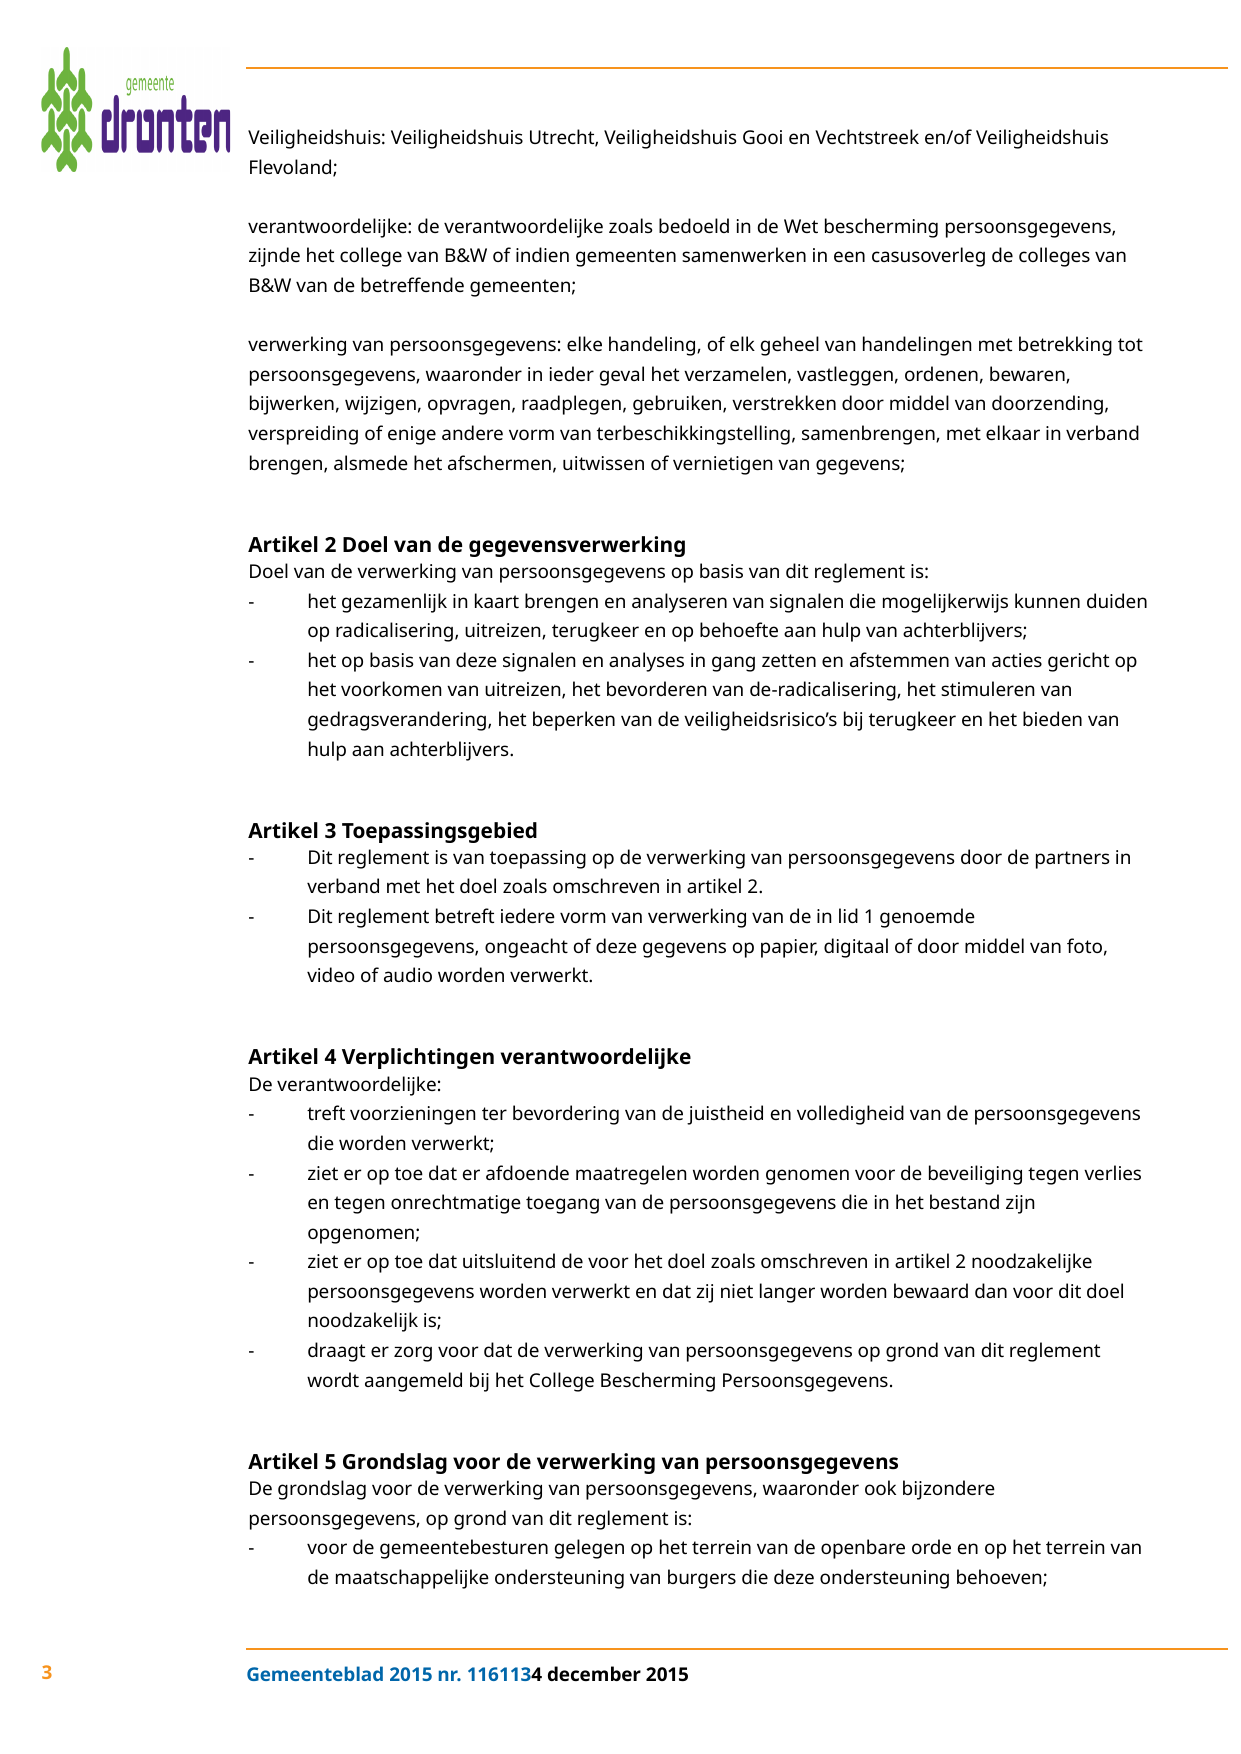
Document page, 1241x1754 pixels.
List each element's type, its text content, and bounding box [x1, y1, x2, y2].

list treft voorzieningen ter bevordering van de juistheid en volledigheid van de persoonsgegevens die worden verwerkt; [248, 1101, 1152, 1156]
text De verantwoordelijke: [248, 1071, 1152, 1097]
text Artikel 2 Doel van de gegevensverwerking [248, 530, 1152, 558]
text Veiligheidshuis: Veiligheidshuis Utrecht, Veiligheidshuis Gooi en Vechtstreek en/of Veiligheidshuis Flevoland; [248, 124, 1152, 180]
text Artikel 3 Toepassingsgebied [248, 816, 1152, 844]
text verantwoordelijke: de verantwoordelijke zoals bedoeld in de Wet bescherming persoonsgegevens, zijnde het college van B&W of indien gemeenten samenwerken in een casusoverleg de colleges van B&W van de betreffende gemeenten; [248, 213, 1152, 298]
list Dit reglement is van toepassing op de verwerking van persoonsgegevens door de partners in verband met het doel zoals omschreven in artikel 2. [248, 844, 1152, 899]
list het op basis van deze signalen en analyses in gang zetten en afstemmen van acties gericht op het voorkomen van uitreizen, het bevorderen van de-radicalisering, het stimuleren van gedragsverandering, het beperken van de veiligheidsrisico’s bij terugkeer en het bieden van hulp aan achterblijvers. [248, 647, 1152, 761]
list draagt er zorg voor dat de verwerking van persoonsgegevens op grond van dit reglement wordt aangemeld bij het College Bescherming Persoonsgegevens. [248, 1337, 1152, 1392]
text Doel van de verwerking van persoonsgegevens op basis van dit reglement is: [248, 558, 1152, 584]
list ziet er op toe dat er afdoende maatregelen worden genomen voor de beveiliging tegen verlies en tegen onrechtmatige toegang van de persoonsgegevens die in het bestand zijn opgenomen; [248, 1160, 1152, 1244]
text Artikel 4 Verplichtingen verantwoordelijke [248, 1042, 1152, 1071]
text verwerking van persoonsgegevens: elke handeling, of elk geheel van handelingen met betrekking tot persoonsgegevens, waaronder in ieder geval het verzamelen, vastleggen, ordenen, bewaren, bijwerken, wijzigen, opvragen, raadplegen, gebruiken, verstrekken door middel van doorzending, verspreiding of enige andere vorm van terbeschikkingstelling, samenbrengen, met elkaar in verband brengen, alsmede het afschermen, uitwissen of vernietigen van gegevens; [248, 331, 1152, 476]
list voor de gemeentebesturen gelegen op het terrein van de openbare orde en op het terrein van de maatschappelijke ondersteuning van burgers die deze ondersteuning behoeven; [248, 1534, 1152, 1590]
list het gezamenlijk in kaart brengen en analyseren van signalen die mogelijkerwijs kunnen duiden op radicalisering, uitreizen, terugkeer en op behoefte aan hulp van achterblijvers; [248, 588, 1152, 643]
picture [41, 47, 231, 172]
list Dit reglement betreft iedere vorm van verwerking van de in lid 1 genoemde persoonsgegevens, ongeacht of deze gegevens op papier, digitaal of door middel van foto, video of audio worden verwerkt. [248, 903, 1152, 988]
list ziet er op toe dat uitsluitend de voor het doel zoals omschreven in artikel 2 noodzakelijke persoonsgegevens worden verwerkt en dat zij niet langer worden bewaard dan voor dit doel noodzakelijk is; [248, 1248, 1152, 1333]
text De grondslag voor de verwerking van persoonsgegevens, waaronder ook bijzondere persoonsgegevens, op grond van dit reglement is: [248, 1475, 1152, 1531]
text Artikel 5 Grondslag voor de verwerking van persoonsgegevens [248, 1447, 1152, 1475]
